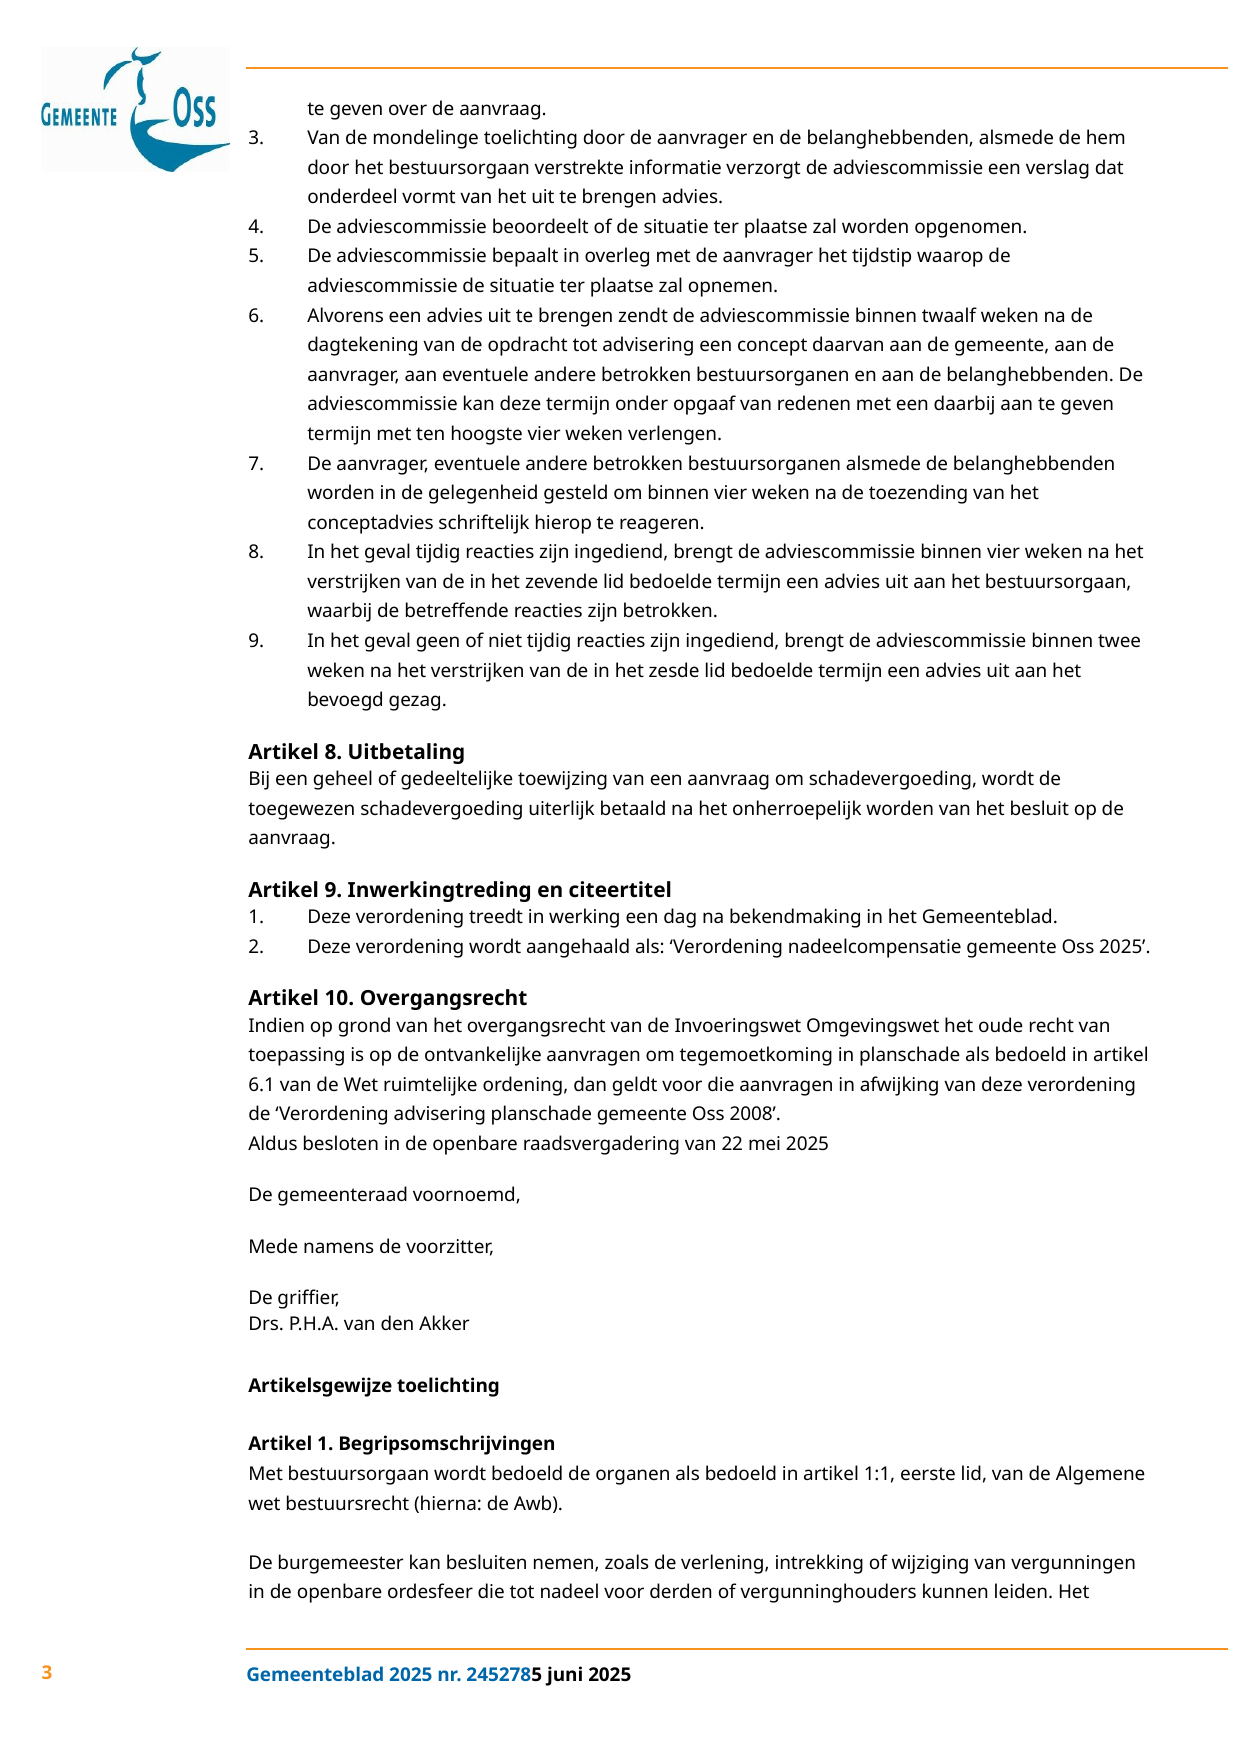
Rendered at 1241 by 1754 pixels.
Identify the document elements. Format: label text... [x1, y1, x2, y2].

text Artikel 9. Inwerkingtreding en citeertitel [248, 875, 1152, 903]
list Deze verordening wordt aangehaald als: ‘Verordening nadeelcompensatie gemeente Oss 2025’. [248, 933, 1152, 959]
text Drs. P.H.A. van den Akker [248, 1310, 1152, 1336]
text Artikel 1. Begripsomschrijvingen [248, 1431, 1152, 1456]
list Van de mondelinge toelichting door de aanvrager en de belanghebbenden, alsmede de hem door het bestuursorgaan verstrekte informatie verzorgt de adviescommissie een verslag dat onderdeel vormt van het uit te brengen advies. [248, 124, 1152, 209]
text De gemeenteraad voornoemd, [248, 1182, 1152, 1207]
list De aanvrager, eventuele andere betrokken bestuursorganen alsmede de belanghebbenden worden in de gelegenheid gesteld om binnen vier weken na de toezending van het conceptadvies schriftelijk hierop te reageren. [248, 450, 1152, 535]
list De adviescommissie beoordeelt of de situatie ter plaatse zal worden opgenomen. [248, 213, 1152, 239]
text Artikel 10. Overgangsrecht [248, 983, 1152, 1012]
text Indien op grond van het overgangsrecht van de Invoeringswet Omgevingswet het oude recht van toepassing is op de ontvankelijke aanvragen om tegemoetkoming in planschade als bedoeld in artikel 6.1 van de Wet ruimtelijke ordening, dan geldt voor die aanvragen in afwijking van deze verordening de ‘Verordening advisering planschade gemeente Oss 2008’. [248, 1012, 1152, 1126]
text Mede namens de voorzitter, [248, 1233, 1152, 1259]
list Deze verordening treedt in werking een dag na bekendmaking in het Gemeenteblad. [248, 903, 1152, 929]
text De burgemeester kan besluiten nemen, zoals de verlening, intrekking of wijziging van vergunningen in de openbare ordesfeer die tot nadeel voor derden of vergunninghouders kunnen leiden. Het [248, 1549, 1152, 1604]
text Artikelsgewijze toelichting [248, 1362, 1152, 1401]
text Aldus besloten in de openbare raadsvergadering van 22 mei 2025 [248, 1130, 1152, 1156]
list In het geval geen of niet tijdig reacties zijn ingediend, brengt de adviescommissie binnen twee weken na het verstrijken van de in het zesde lid bedoelde termijn een advies uit aan het bevoegd gezag. [248, 627, 1152, 712]
picture [41, 47, 231, 172]
list De adviescommissie bepaalt in overleg met de aanvrager het tijdstip waarop de adviescommissie de situatie ter plaatse zal opnemen. [248, 243, 1152, 298]
list Alvorens een advies uit te brengen zendt de adviescommissie binnen twaalf weken na de dagtekening van de opdracht tot advisering een concept daarvan aan de gemeente, aan de aanvrager, aan eventuele andere betrokken bestuursorganen en aan de belanghebbenden. De adviescommissie kan deze termijn onder opgaaf van redenen met een daarbij aan te geven termijn met ten hoogste vier weken verlengen. [248, 302, 1152, 446]
text Met bestuursorgaan wordt bedoeld de organen als bedoeld in artikel 1:1, eerste lid, van de Algemene wet bestuursrecht (hierna: de Awb). [248, 1460, 1152, 1515]
text De griffier, [248, 1284, 1152, 1310]
list te geven over de aanvraag. [248, 95, 1152, 121]
text Bij een geheel of gedeeltelijke toewijzing van een aanvraag om schadevergoeding, wordt de toegewezen schadevergoeding uiterlijk betaald na het onherroepelijk worden van het besluit op de aanvraag. [248, 765, 1152, 850]
text Artikel 8. Uitbetaling [248, 737, 1152, 765]
list In het geval tijdig reacties zijn ingediend, brengt de adviescommissie binnen vier weken na het verstrijken van de in het zevende lid bedoelde termijn een advies uit aan het bestuursorgaan, waarbij de betreffende reacties zijn betrokken. [248, 538, 1152, 623]
